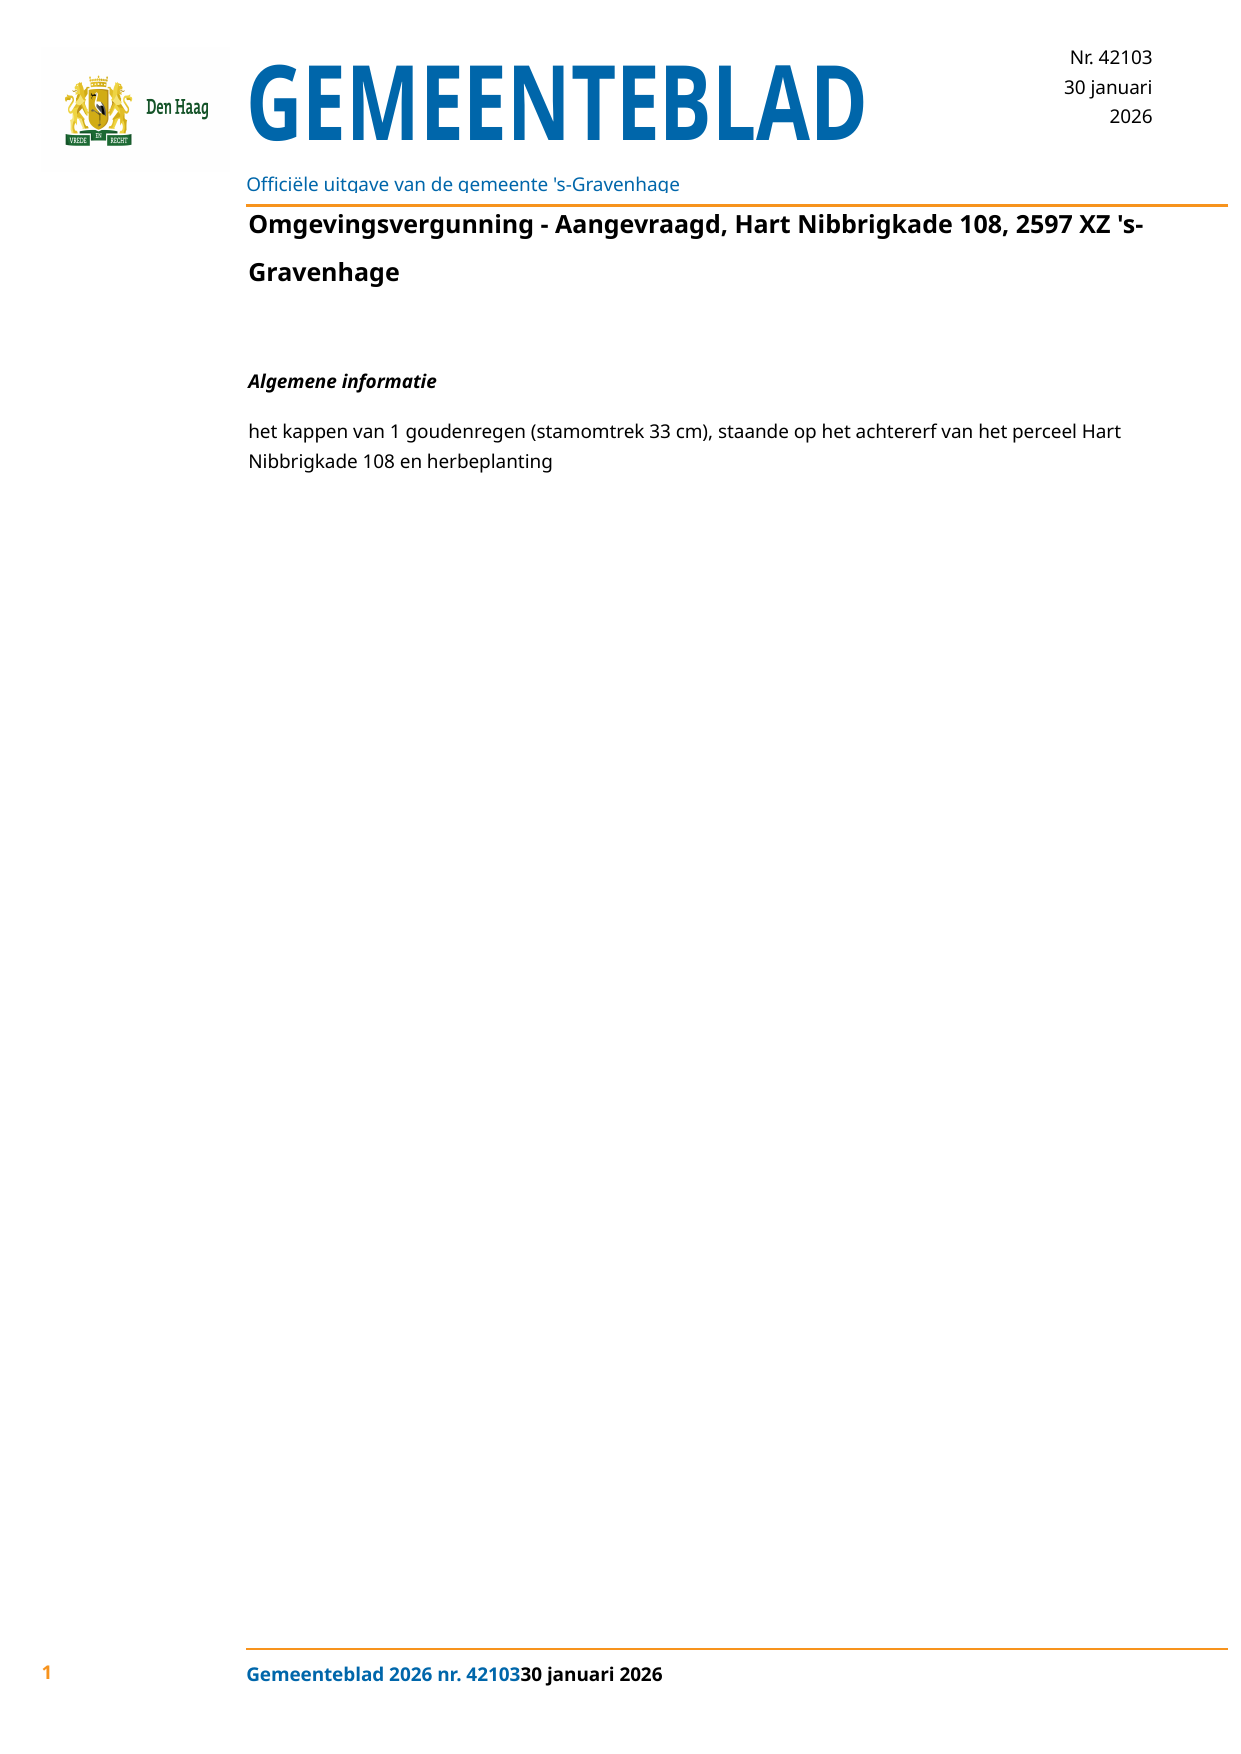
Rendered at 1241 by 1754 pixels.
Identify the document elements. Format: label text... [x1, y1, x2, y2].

text Omgevingsvergunning - Aangevraagd, Hart Nibbrigkade 108, 2597 XZ 's-Gravenhage [248, 207, 1152, 288]
picture [41, 47, 231, 172]
text Algemene informatie [248, 368, 1152, 394]
text het kappen van 1 goudenregen (stamomtrek 33 cm), staande op het achtererf van het perceel Hart Nibbrigkade 108 en herbeplanting [248, 419, 1152, 474]
